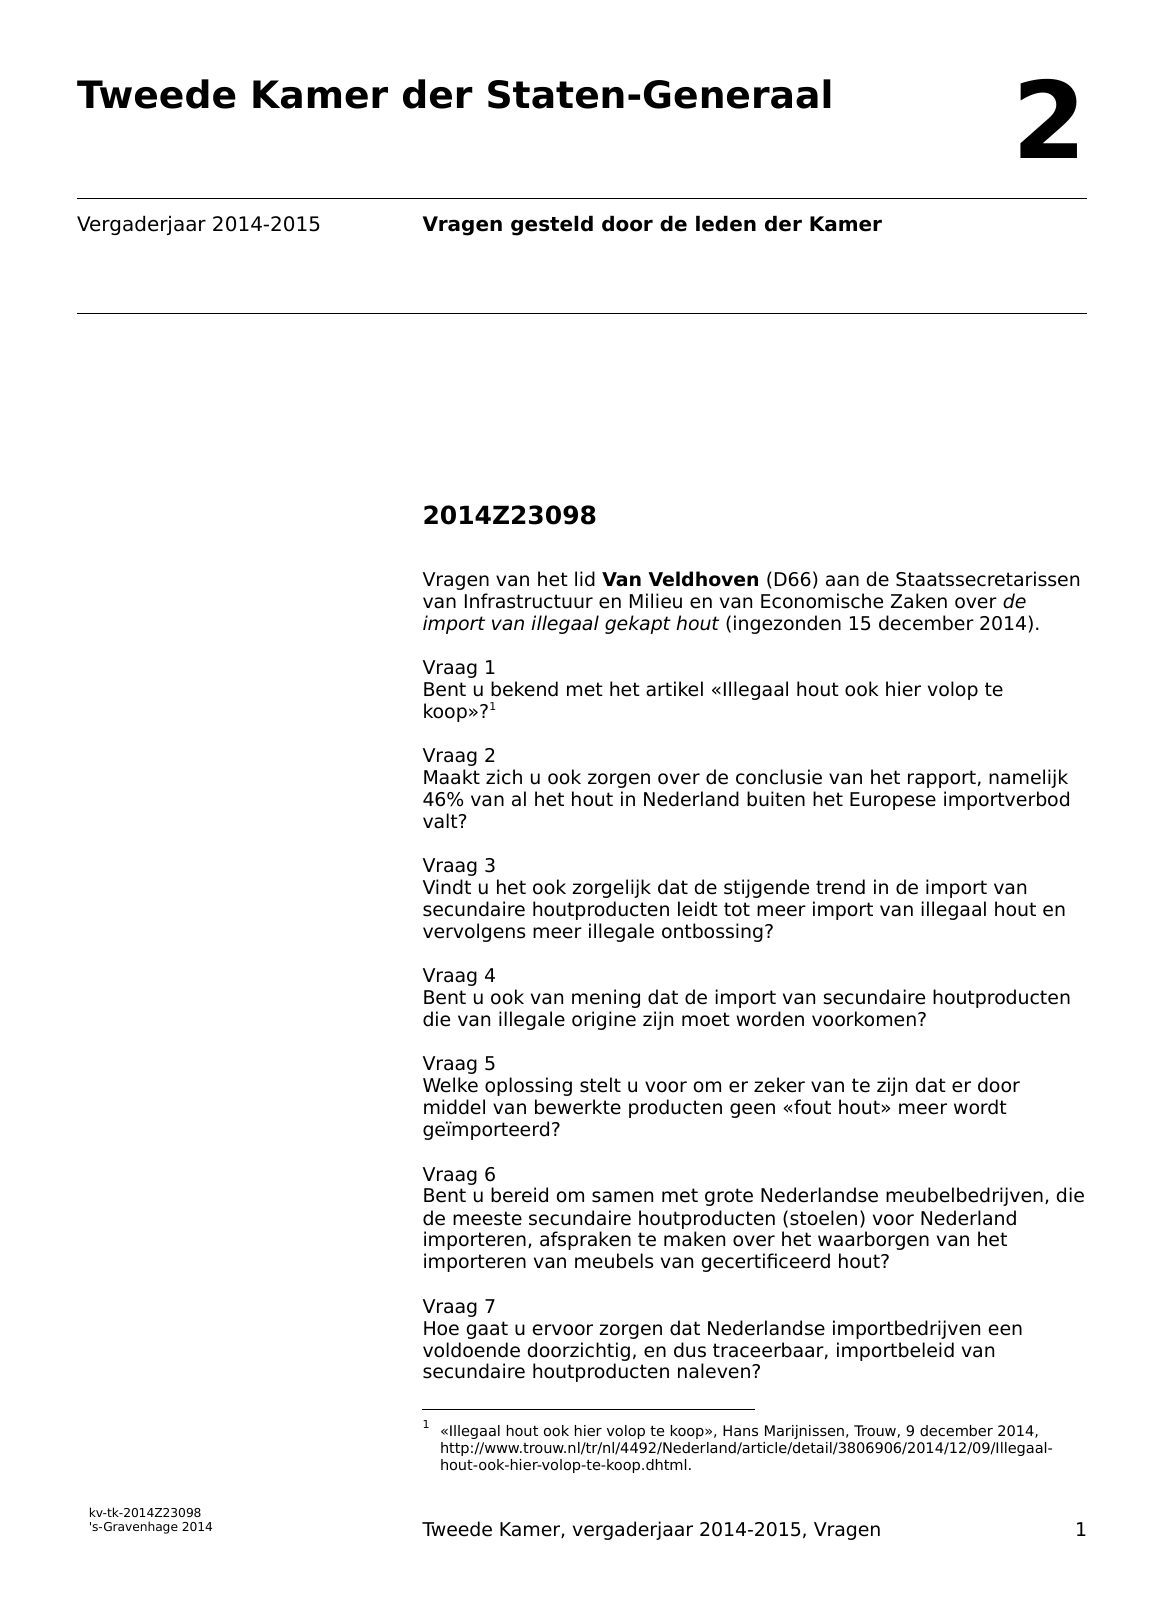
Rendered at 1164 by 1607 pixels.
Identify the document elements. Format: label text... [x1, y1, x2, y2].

text Vraag 1 [422, 657, 1087, 679]
text «Illegaal hout ook hier volop te koop», Hans Marijnissen, Trouw, 9 december 2014, http://www.trouw.nl/tr/nl/4492/Nederland/article/detail/3806906/2014/12/09/Illegaal-hout-ook-hier-volop-te-koop.dhtml. [422, 1418, 1087, 1474]
text Welke oplossing stelt u voor om er zeker van te zijn dat er door middel van bewerkte producten geen «fout hout» meer wordt geïmporteerd? [422, 1075, 1087, 1141]
text 's-Gravenhage 2014 [88, 1520, 323, 1534]
text Vraag 6 [422, 1163, 1087, 1185]
table_header Tweede Kamer der Staten-Generaal [77, 59, 886, 198]
text Bent u bekend met het artikel «Illegaal hout ook hier volop te koop»? [422, 679, 1087, 723]
text Vraag 4 [422, 965, 1087, 987]
text Maakt zich u ook zorgen over de conclusie van het rapport, namelijk 46% van al het hout in Nederland buiten het Europese importverbod valt? [422, 767, 1087, 833]
table_cell Vragen gesteld door de leden der Kamer [422, 199, 1087, 313]
text Bent u ook van mening dat de import van secundaire houtproducten die van illegale origine zijn moet worden voorkomen? [422, 987, 1087, 1031]
text Bent u bereid om samen met grote Nederlandse meubelbedrijven, die de meeste secundaire houtproducten (stoelen) voor Nederland importeren, afspraken te maken over het waarborgen van het importeren van meubels van gecertificeerd hout? [422, 1185, 1087, 1273]
text Hoe gaat u ervoor zorgen dat Nederlandse importbedrijven een voldoende doorzichtig, en dus traceerbaar, importbeleid van secundaire houtproducten naleven? [422, 1317, 1087, 1383]
text kv-tk-2014Z23098 [88, 1506, 323, 1520]
text 2014Z23098 [422, 501, 1087, 531]
table_cell Vergaderjaar 2014-2015 [77, 199, 422, 313]
text Vraag 5 [422, 1053, 1087, 1075]
text Vindt u het ook zorgelijk dat de stijgende trend in de import van secundaire houtproducten leidt tot meer import van illegaal hout en vervolgens meer illegale ontbossing? [422, 877, 1087, 943]
text Vragen van het lid Van Veldhoven (D66) aan de Staatssecretarissen van Infrastructuur en Milieu en van Economische Zaken over de import van illegaal gekapt hout (ingezonden 15 december 2014). [422, 569, 1087, 635]
text Vraag 7 [422, 1296, 1087, 1317]
text Vraag 3 [422, 855, 1087, 877]
table_header 2 [886, 59, 1087, 198]
text Vraag 2 [422, 745, 1087, 767]
